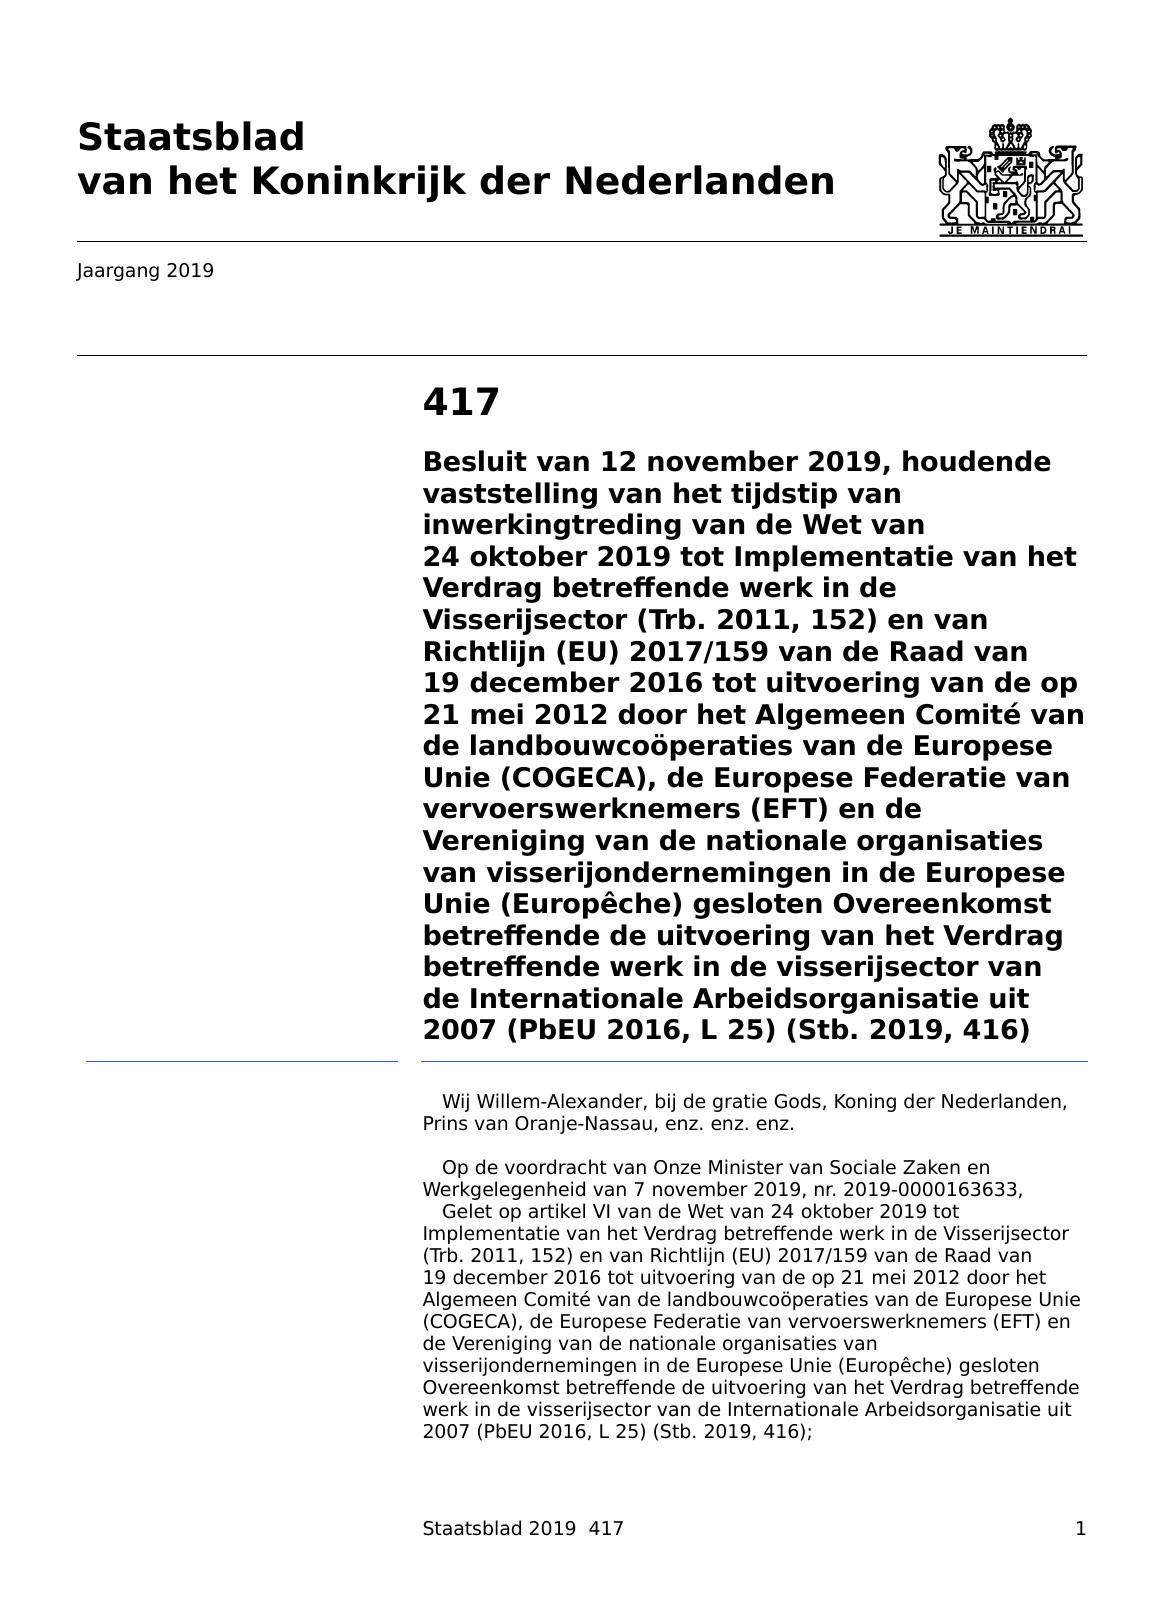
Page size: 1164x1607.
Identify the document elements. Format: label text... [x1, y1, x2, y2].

table_header Staatsblad van het Koninkrijk der Nederlanden [77, 100, 886, 241]
text Besluit van 12 november 2019, houdende vaststelling van het tijdstip van inwerkingtreding van de Wet van 24 oktober 2019 tot Implementatie van het Verdrag betreffende werk in de Visserijsector (Trb. 2011, 152) en van Richtlijn (EU) 2017/159 van de Raad van 19 december 2016 tot uitvoering van de op 21 mei 2012 door het Algemeen Comité van de landbouwcoöperaties van de Europese Unie (COGECA), de Europese Federatie van vervoerswerknemers (EFT) en de Vereniging van de nationale organisaties van visserijondernemingen in de Europese Unie (Europêche) gesloten Overeenkomst betreffende de uitvoering van het Verdrag betreffende werk in de visserijsector van de Internationale Arbeidsorganisatie uit 2007 (PbEU 2016, L 25) (Stb. 2019, 416) [422, 447, 1087, 1046]
text Wij Willem-Alexander, bij de gratie Gods, Koning der Nederlanden, Prins van Oranje-Nassau, enz. enz. enz. [422, 1091, 1087, 1134]
text Gelet op artikel VI van de Wet van 24 oktober 2019 tot Implementatie van het Verdrag betreffende werk in de Visserijsector (Trb. 2011, 152) en van Richtlijn (EU) 2017/159 van de Raad van 19 december 2016 tot uitvoering van de op 21 mei 2012 door het Algemeen Comité van de landbouwcoöperaties van de Europese Unie (COGECA), de Europese Federatie van vervoerswerknemers (EFT) en de Vereniging van de nationale organisaties van visserijondernemingen in de Europese Unie (Europêche) gesloten Overeenkomst betreffende de uitvoering van het Verdrag betreffende werk in de visserijsector van de Internationale Arbeidsorganisatie uit 2007 (PbEU 2016, L 25) (Stb. 2019, 416); [422, 1201, 1087, 1442]
table_cell Jaargang 2019 [77, 242, 1087, 355]
picture [936, 115, 1087, 240]
subtitle 417 [422, 381, 1087, 424]
text Op de voordracht van Onze Minister van Sociale Zaken en Werkgelegenheid van 7 november 2019, nr. 2019-0000163633, [422, 1157, 1087, 1201]
table_header [886, 100, 1087, 241]
